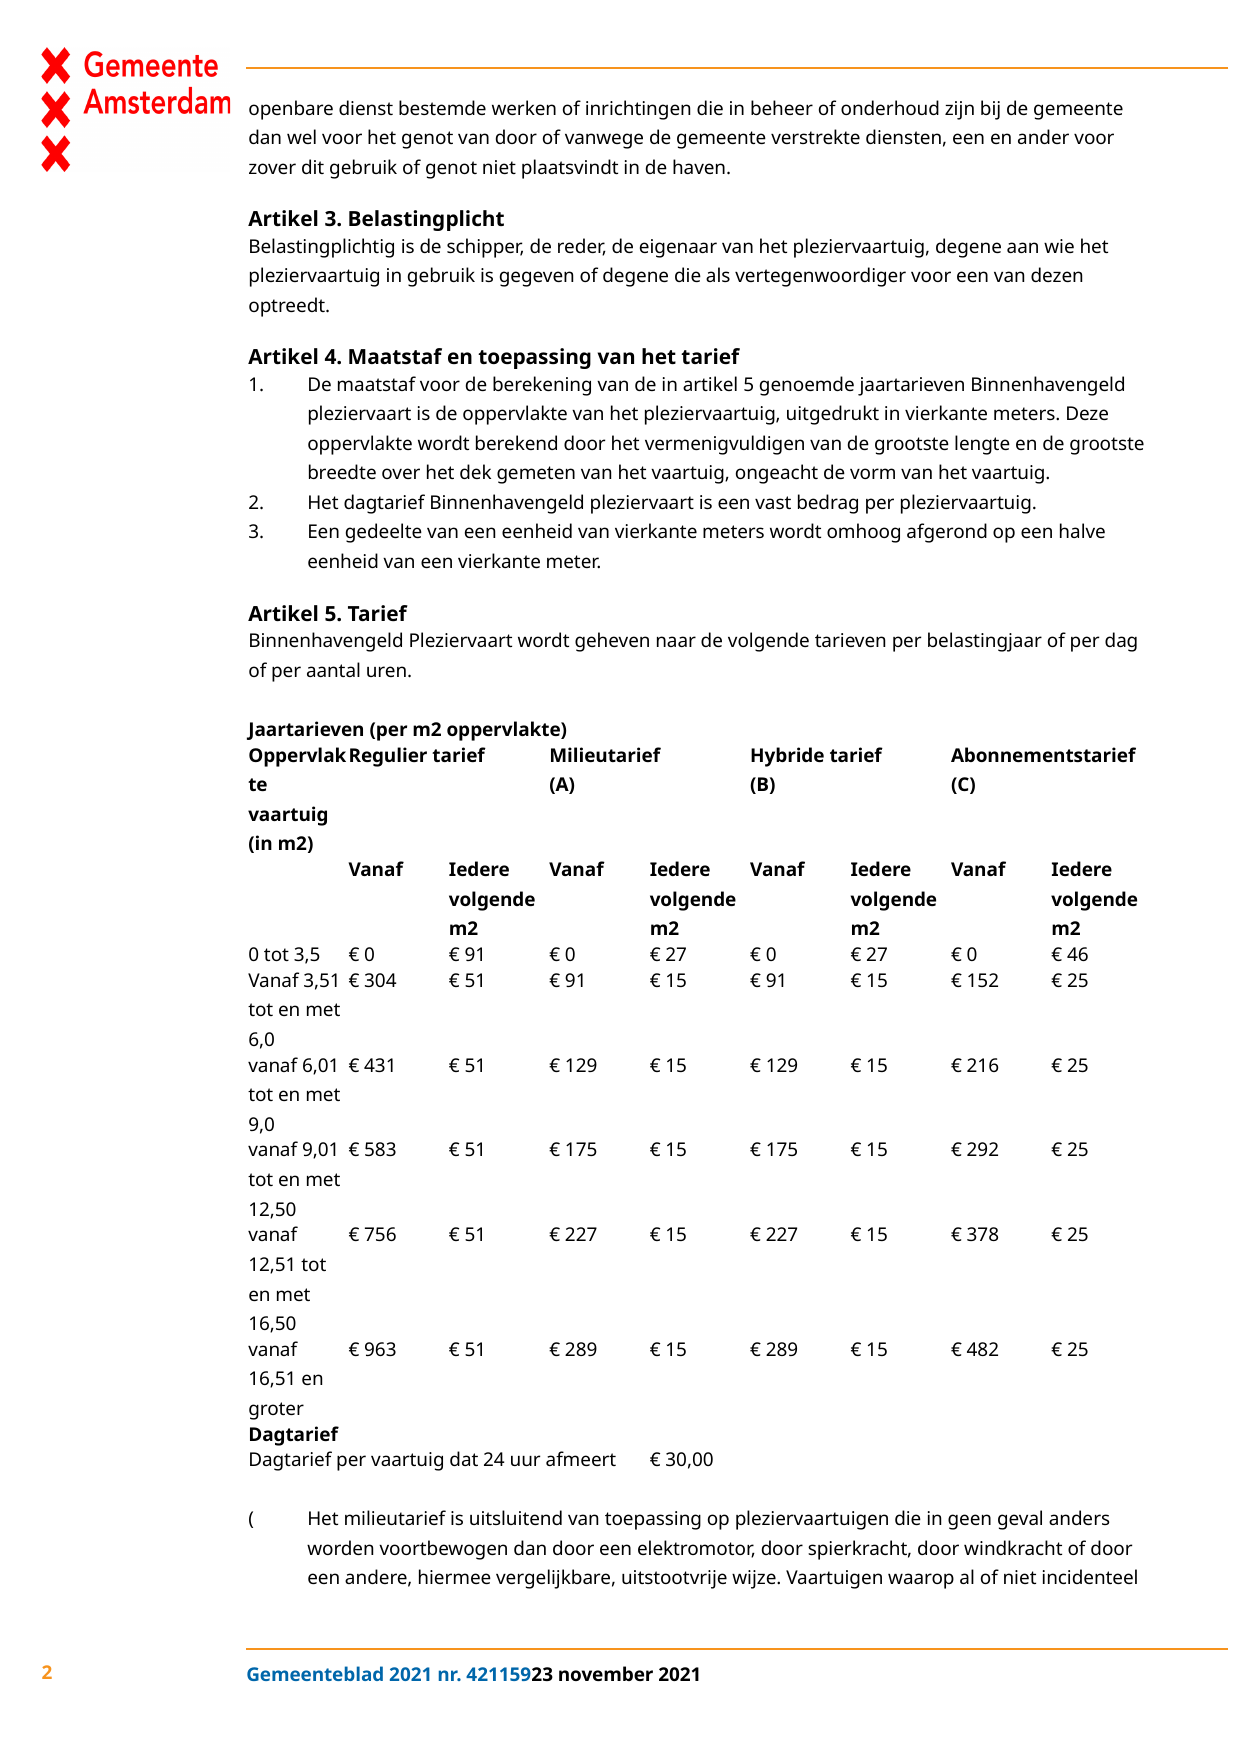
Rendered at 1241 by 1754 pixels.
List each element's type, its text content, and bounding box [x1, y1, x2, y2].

table_cell Iedere volgende m2 [1051, 856, 1152, 941]
table_cell € 15 [850, 1222, 951, 1336]
text Artikel 5. Tarief [248, 599, 1152, 627]
picture [41, 47, 231, 172]
text Artikel 3. Belastingplicht [248, 204, 1152, 233]
table_cell € 0 [750, 941, 850, 967]
list Een gedeelte van een eenheid van vierkante meters wordt omhoog afgerond op een halve eenheid van een vierkante meter. [248, 519, 1152, 574]
table_cell € 227 [549, 1222, 649, 1336]
table_cell vanaf 6,01 tot en met 9,0 [248, 1052, 348, 1137]
table_cell Vanaf [750, 856, 850, 941]
table_cell € 51 [449, 1137, 549, 1222]
table_cell € 289 [750, 1336, 850, 1421]
list Het milieutarief is uitsluitend van toepassing op pleziervaartuigen die in geen geval anders worden voortbewogen dan door een elektromotor, door spierkracht, door windkracht of door een andere, hiermee vergelijkbare, uitstootvrije wijze. Vaartuigen waarop al of niet incidenteel [248, 1505, 1152, 1590]
table_cell Dagtarief [248, 1421, 1152, 1447]
table_cell Vanaf [549, 856, 649, 941]
table_cell Hybride tarief (B) [750, 742, 951, 856]
table_cell Iedere volgende m2 [650, 856, 750, 941]
table_cell € 91 [449, 941, 549, 967]
table_cell € 963 [348, 1336, 449, 1421]
table_cell € 175 [750, 1137, 850, 1222]
table_cell Iedere volgende m2 [449, 856, 549, 941]
table_cell Iedere volgende m2 [850, 856, 951, 941]
table_cell € 30,00 [650, 1447, 1152, 1472]
table_cell € 289 [549, 1336, 649, 1421]
table_cell € 27 [650, 941, 750, 967]
table_cell € 15 [850, 1137, 951, 1222]
table_cell € 25 [1051, 1336, 1152, 1421]
table_cell € 216 [951, 1052, 1051, 1137]
table_cell € 51 [449, 1222, 549, 1336]
table_cell € 15 [850, 1336, 951, 1421]
table_cell € 175 [549, 1137, 649, 1222]
table_cell € 91 [750, 967, 850, 1052]
table_cell € 292 [951, 1137, 1051, 1222]
text Binnenhavengeld Pleziervaart wordt geheven naar de volgende tarieven per belastingjaar of per dag of per aantal uren. [248, 627, 1152, 682]
table_cell Abonnementstarief (C) [951, 742, 1152, 856]
table_cell € 15 [850, 1052, 951, 1137]
table_cell € 25 [1051, 967, 1152, 1052]
table_cell € 152 [951, 967, 1051, 1052]
table_cell € 304 [348, 967, 449, 1052]
table_cell Vanaf [348, 856, 449, 941]
table_cell € 46 [1051, 941, 1152, 967]
table_cell vanaf 12,51 tot en met 16,50 [248, 1222, 348, 1336]
table_cell € 25 [1051, 1137, 1152, 1222]
table_cell € 91 [549, 967, 649, 1052]
table_cell Oppervlakte vaartuig (in m2) [248, 742, 348, 856]
list De maatstaf voor de berekening van de in artikel 5 genoemde jaartarieven Binnenhavengeld pleziervaart is de oppervlakte van het pleziervaartuig, uitgedrukt in vierkante meters. Deze oppervlakte wordt berekend door het vermenigvuldigen van de grootste lengte en de grootste breedte over het dek gemeten van het vaartuig, ongeacht de vorm van het vaartuig. [248, 371, 1152, 485]
table_cell € 51 [449, 1336, 549, 1421]
table_cell € 756 [348, 1222, 449, 1336]
table_cell [248, 856, 348, 941]
table_cell € 378 [951, 1222, 1051, 1336]
table_cell € 0 [549, 941, 649, 967]
table_cell € 583 [348, 1137, 449, 1222]
list Het dagtarief Binnenhavengeld pleziervaart is een vast bedrag per pleziervaartuig. [248, 489, 1152, 515]
table_cell € 15 [650, 967, 750, 1052]
table_cell € 25 [1051, 1052, 1152, 1137]
table_cell € 51 [449, 1052, 549, 1137]
table_cell € 15 [650, 1222, 750, 1336]
table_cell vanaf 9,01 tot en met 12,50 [248, 1137, 348, 1222]
table_cell Vanaf 3,51 tot en met 6,0 [248, 967, 348, 1052]
table_cell € 431 [348, 1052, 449, 1137]
table_cell € 0 [951, 941, 1051, 967]
table_cell € 15 [650, 1336, 750, 1421]
table_cell € 51 [449, 967, 549, 1052]
table_cell € 15 [650, 1052, 750, 1137]
table_header Jaartarieven (per m2 oppervlakte) [248, 716, 1152, 742]
table_cell € 25 [1051, 1222, 1152, 1336]
table_cell € 129 [549, 1052, 649, 1137]
table_cell € 15 [650, 1137, 750, 1222]
table_cell € 0 [348, 941, 449, 967]
table_cell 0 tot 3,5 [248, 941, 348, 967]
table_cell Milieutarief (A) [549, 742, 750, 856]
table_cell € 15 [850, 967, 951, 1052]
table_cell Regulier tarief [348, 742, 549, 856]
table_cell € 227 [750, 1222, 850, 1336]
table_cell € 129 [750, 1052, 850, 1137]
table_cell Dagtarief per vaartuig dat 24 uur afmeert [248, 1447, 649, 1472]
table_cell Vanaf [951, 856, 1051, 941]
text openbare dienst bestemde werken of inrichtingen die in beheer of onderhoud zijn bij de gemeente dan wel voor het genot van door of vanwege de gemeente verstrekte diensten, een en ander voor zover dit gebruik of genot niet plaatsvindt in de haven. [248, 95, 1152, 180]
table_cell vanaf 16,51 en groter [248, 1336, 348, 1421]
table_cell € 27 [850, 941, 951, 967]
text Belastingplichtig is de schipper, de reder, de eigenaar van het pleziervaartuig, degene aan wie het pleziervaartuig in gebruik is gegeven of degene die als vertegenwoordiger voor een van dezen optreedt. [248, 233, 1152, 318]
text Artikel 4. Maatstaf en toepassing van het tarief [248, 342, 1152, 371]
table_cell € 482 [951, 1336, 1051, 1421]
